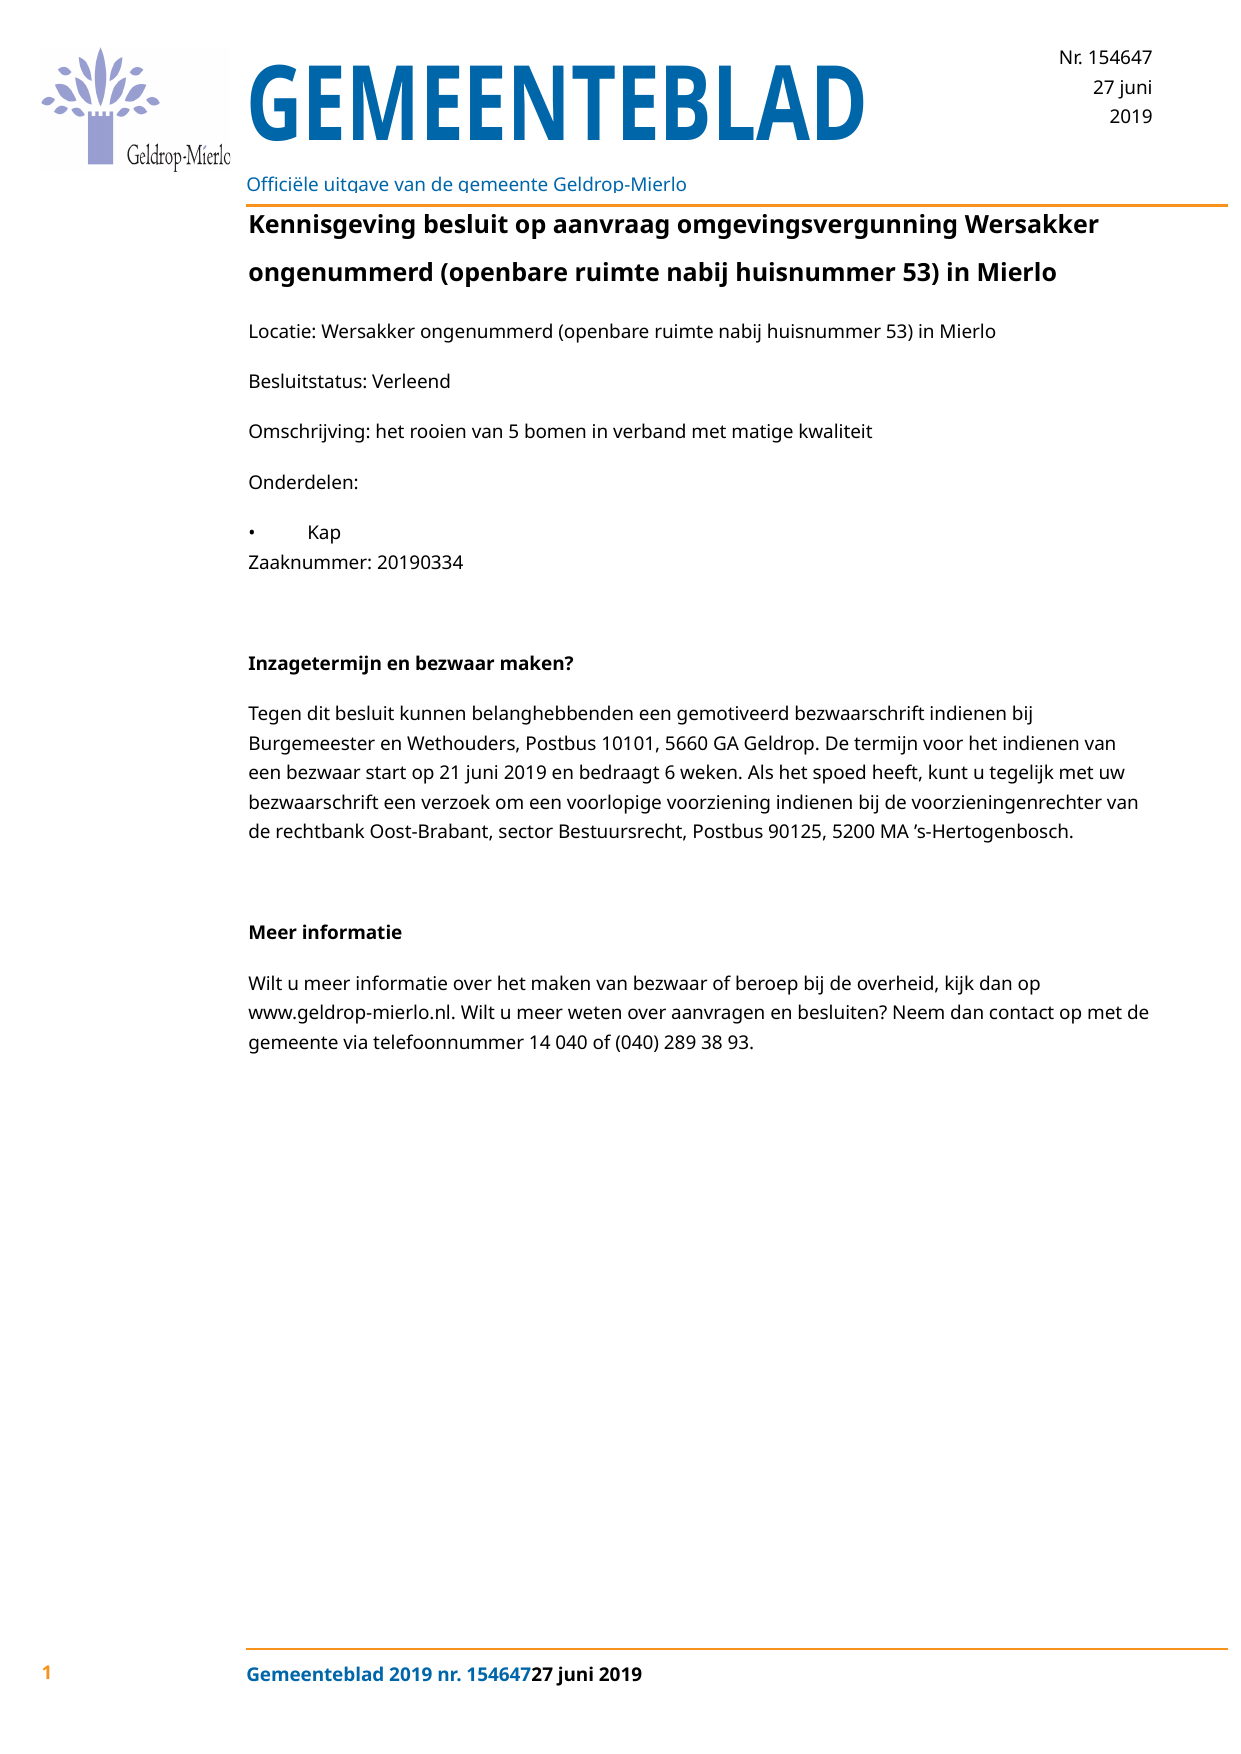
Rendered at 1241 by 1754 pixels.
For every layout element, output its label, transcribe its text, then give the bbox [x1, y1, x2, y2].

text Tegen dit besluit kunnen belanghebbenden een gemotiveerd bezwaarschrift indienen bij Burgemeester en Wethouders, Postbus 10101, 5660 GA Geldrop. De termijn voor het indienen van een bezwaar start op 21 juni 2019 en bedraagt 6 weken. Als het spoed heeft, kunt u tegelijk met uw bezwaarschrift een verzoek om een voorlopige voorziening indienen bij de voorzieningenrechter van de rechtbank Oost-Brabant, sector Bestuursrecht, Postbus 90125, 5200 MA ’s-Hertogenbosch. [248, 700, 1152, 844]
list Kap [248, 519, 1152, 545]
text Kennisgeving besluit op aanvraag omgevingsvergunning Wersakker ongenummerd (openbare ruimte nabij huisnummer 53) in Mierlo [248, 207, 1152, 288]
text Besluitstatus: Verleend [248, 368, 1152, 394]
text Wilt u meer informatie over het maken van bezwaar of beroep bij de overheid, kijk dan op www.geldrop-mierlo.nl. Wilt u meer weten over aanvragen en besluiten? Neem dan contact op met de gemeente via telefoonnummer 14 040 of (040) 289 38 93. [248, 970, 1152, 1055]
text Onderdelen: [248, 469, 1152, 495]
text Locatie: Wersakker ongenummerd (openbare ruimte nabij huisnummer 53) in Mierlo [248, 318, 1152, 344]
text Zaaknummer: 20190334 [248, 549, 1152, 575]
text Inzagetermijn en bezwaar maken? [248, 650, 1152, 676]
picture [41, 47, 231, 172]
text Omschrijving: het rooien van 5 bomen in verband met matige kwaliteit [248, 419, 1152, 444]
text Meer informatie [248, 919, 1152, 945]
